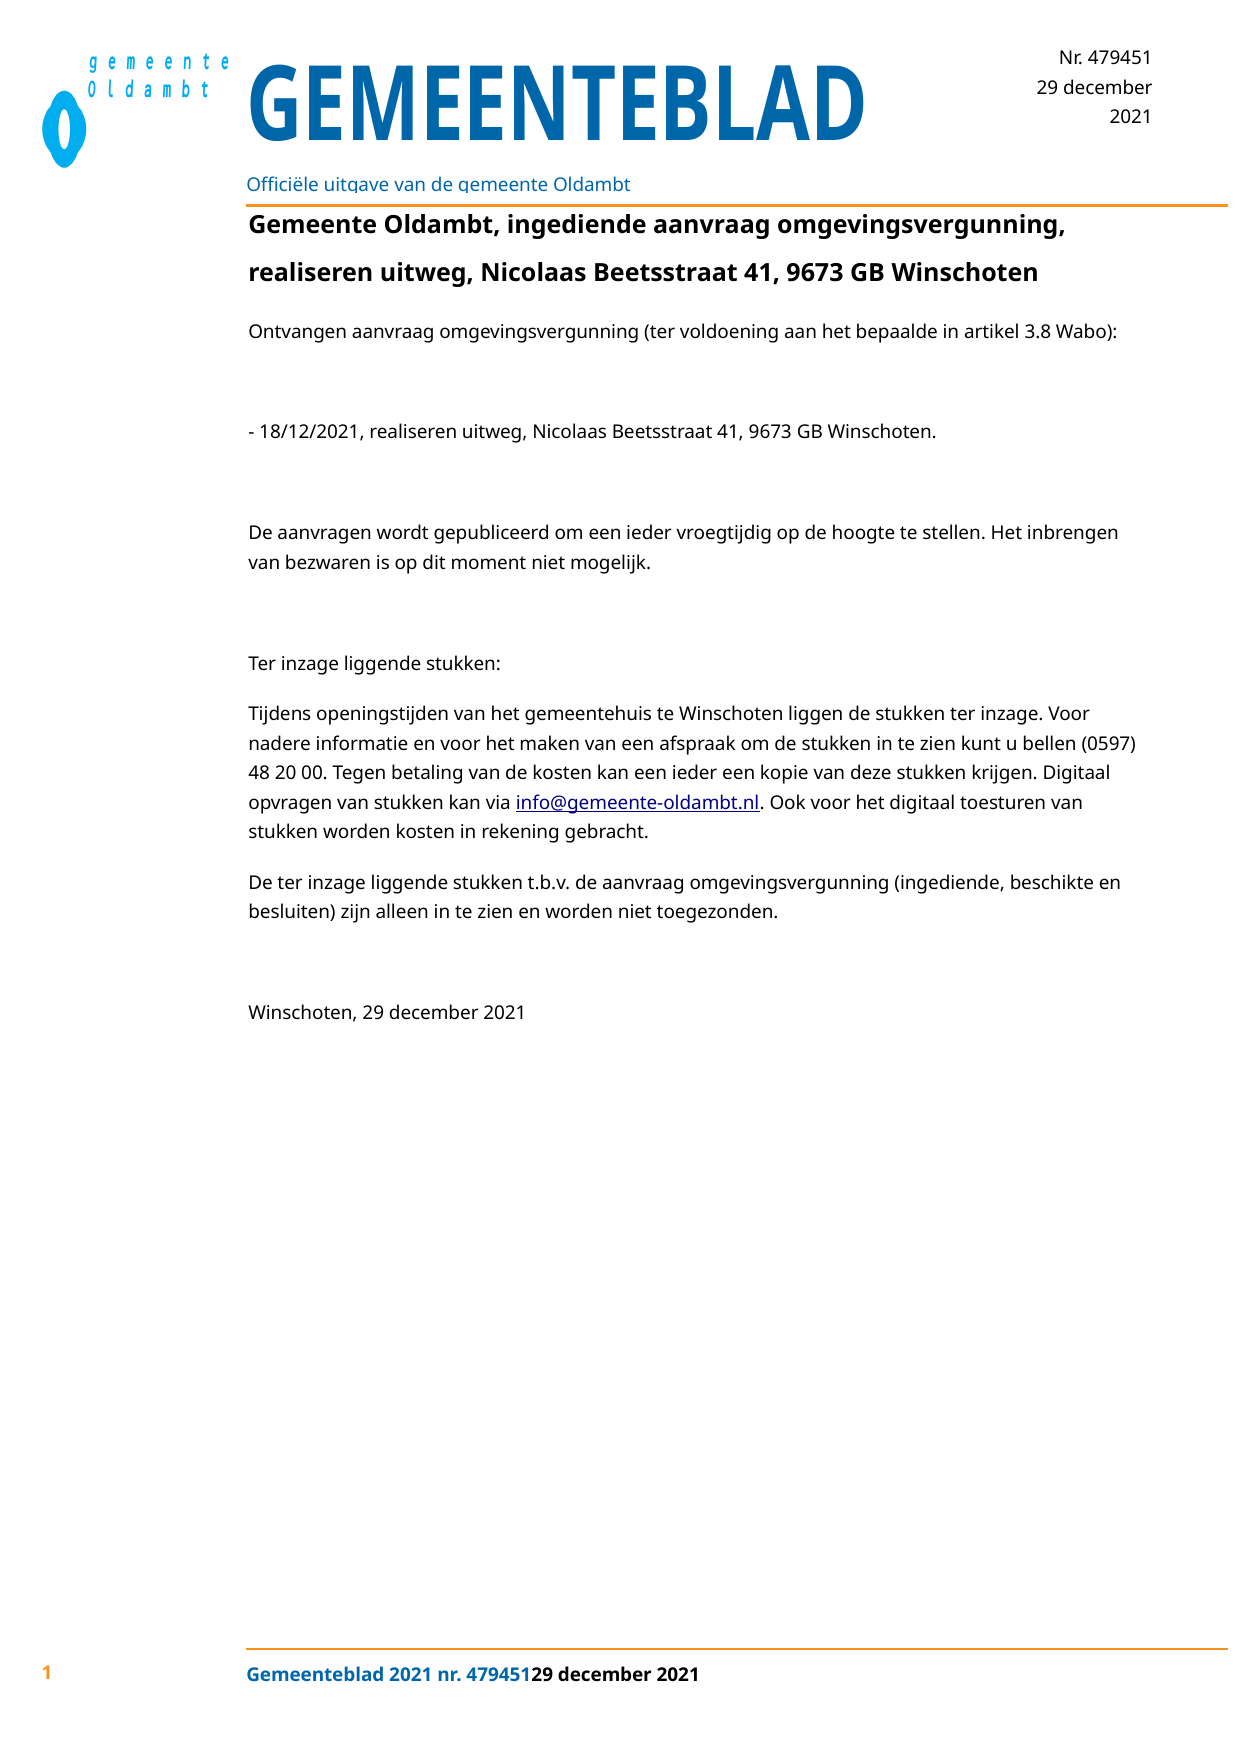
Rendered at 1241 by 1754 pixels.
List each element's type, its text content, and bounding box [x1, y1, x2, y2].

picture [41, 47, 231, 172]
text Ter inzage liggende stukken: [248, 650, 1152, 676]
text Tijdens openingstijden van het gemeentehuis te Winschoten liggen de stukken ter inzage. Voor nadere informatie en voor het maken van een afspraak om de stukken in te zien kunt u bellen (0597) 48 20 00. Tegen betaling van de kosten kan een ieder een kopie van deze stukken krijgen. Digitaal opvragen van stukken kan via info@gemeente-oldambt.nl. Ook voor het digitaal toesturen van stukken worden kosten in rekening gebracht. [248, 700, 1152, 844]
text - 18/12/2021, realiseren uitweg, Nicolaas Beetsstraat 41, 9673 GB Winschoten. [248, 419, 1152, 444]
text De aanvragen wordt gepubliceerd om een ieder vroegtijdig op de hoogte te stellen. Het inbrengen van bezwaren is op dit moment niet mogelijk. [248, 519, 1152, 575]
text Gemeente Oldambt, ingediende aanvraag omgevingsvergunning, realiseren uitweg, Nicolaas Beetsstraat 41, 9673 GB Winschoten [248, 207, 1152, 288]
text De ter inzage liggende stukken t.b.v. de aanvraag omgevingsvergunning (ingediende, beschikte en besluiten) zijn alleen in te zien en worden niet toegezonden. [248, 869, 1152, 924]
text Ontvangen aanvraag omgevingsvergunning (ter voldoening aan het bepaalde in artikel 3.8 Wabo): [248, 318, 1152, 344]
text Winschoten, 29 december 2021 [248, 999, 1152, 1025]
